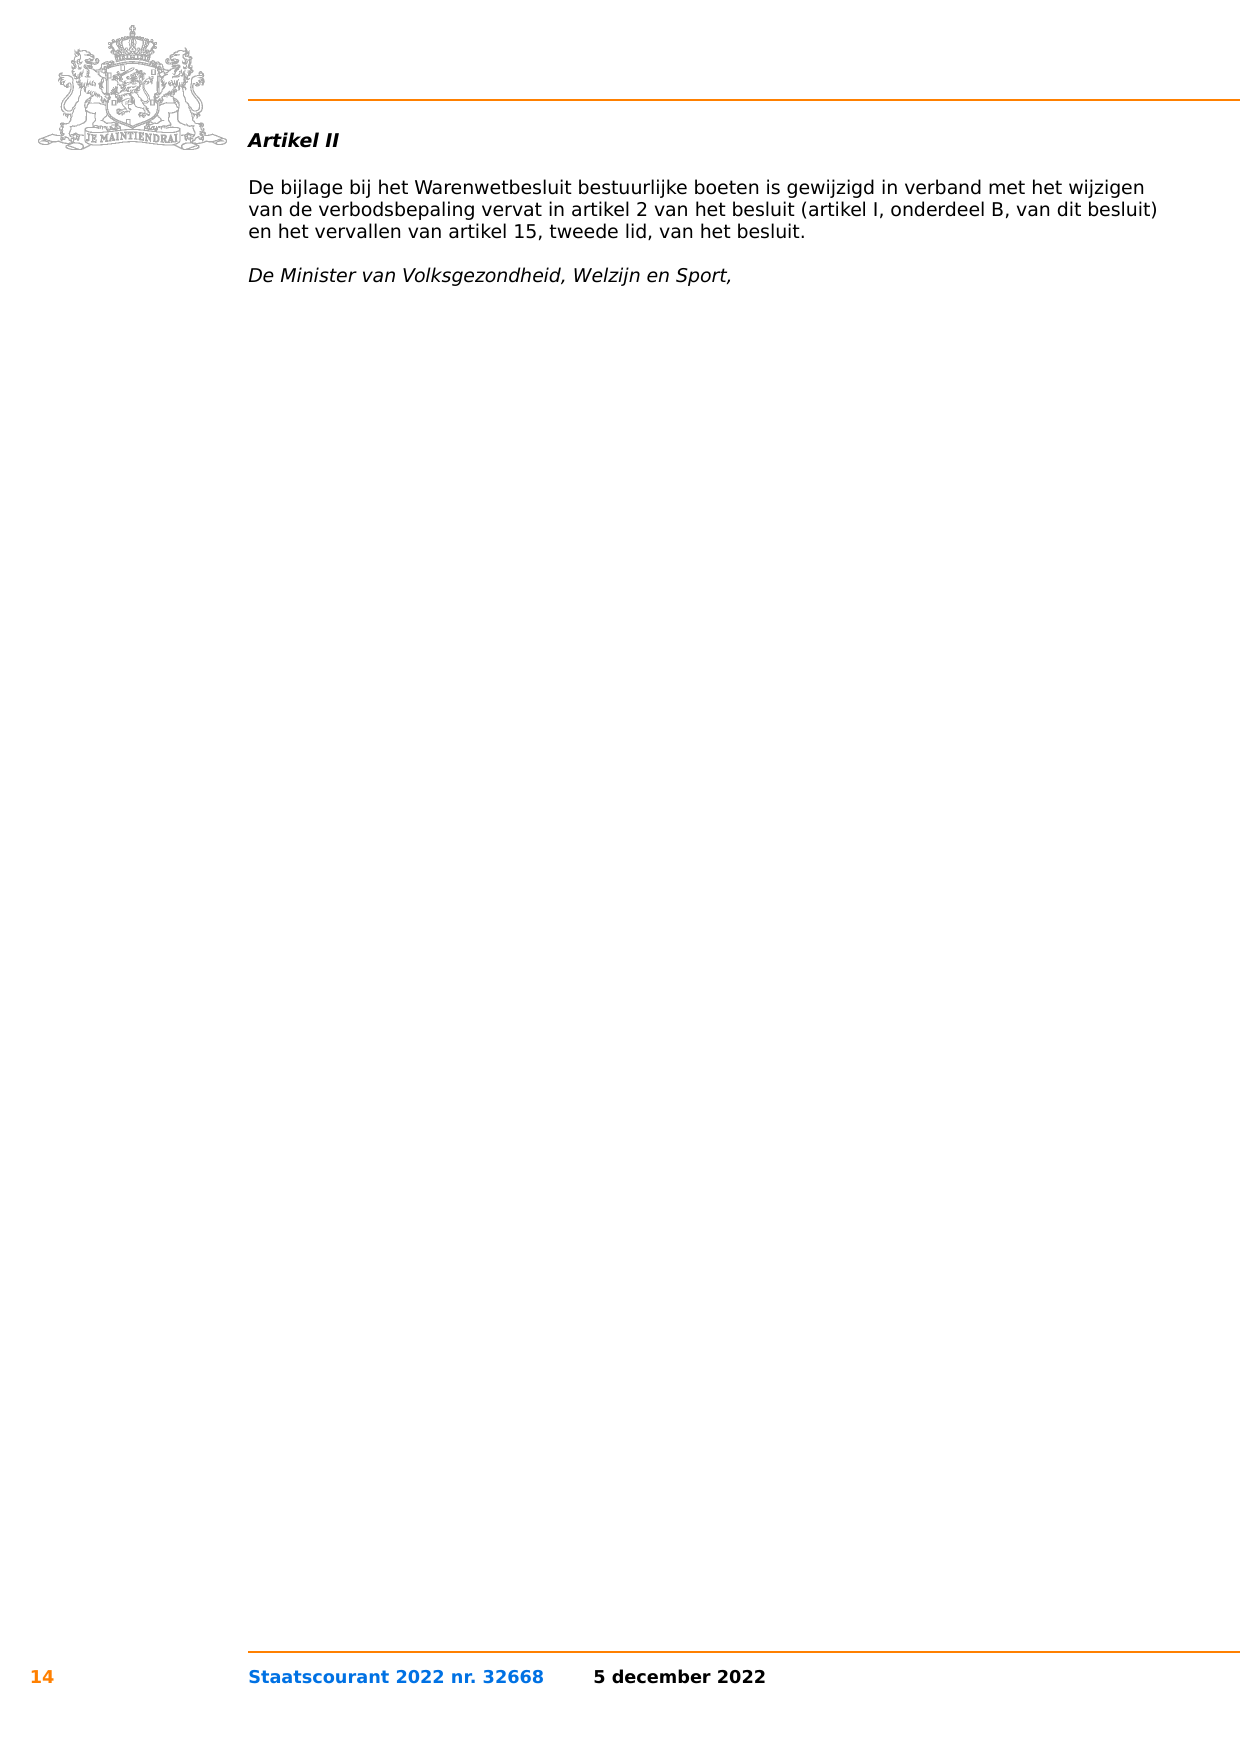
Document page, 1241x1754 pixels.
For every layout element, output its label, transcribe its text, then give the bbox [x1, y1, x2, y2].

text De Minister van Volksgezondheid, Welzijn en Sport, [248, 265, 1163, 287]
text De bijlage bij het Warenwetbesluit bestuurlijke boeten is gewijzigd in verband met het wijzigen van de verbodsbepaling vervat in artikel 2 van het besluit (artikel I, onderdeel B, van dit besluit) en het vervallen van artikel 15, tweede lid, van het besluit. [248, 177, 1163, 243]
picture [38, 25, 227, 150]
subtitle Artikel II [248, 130, 1163, 152]
